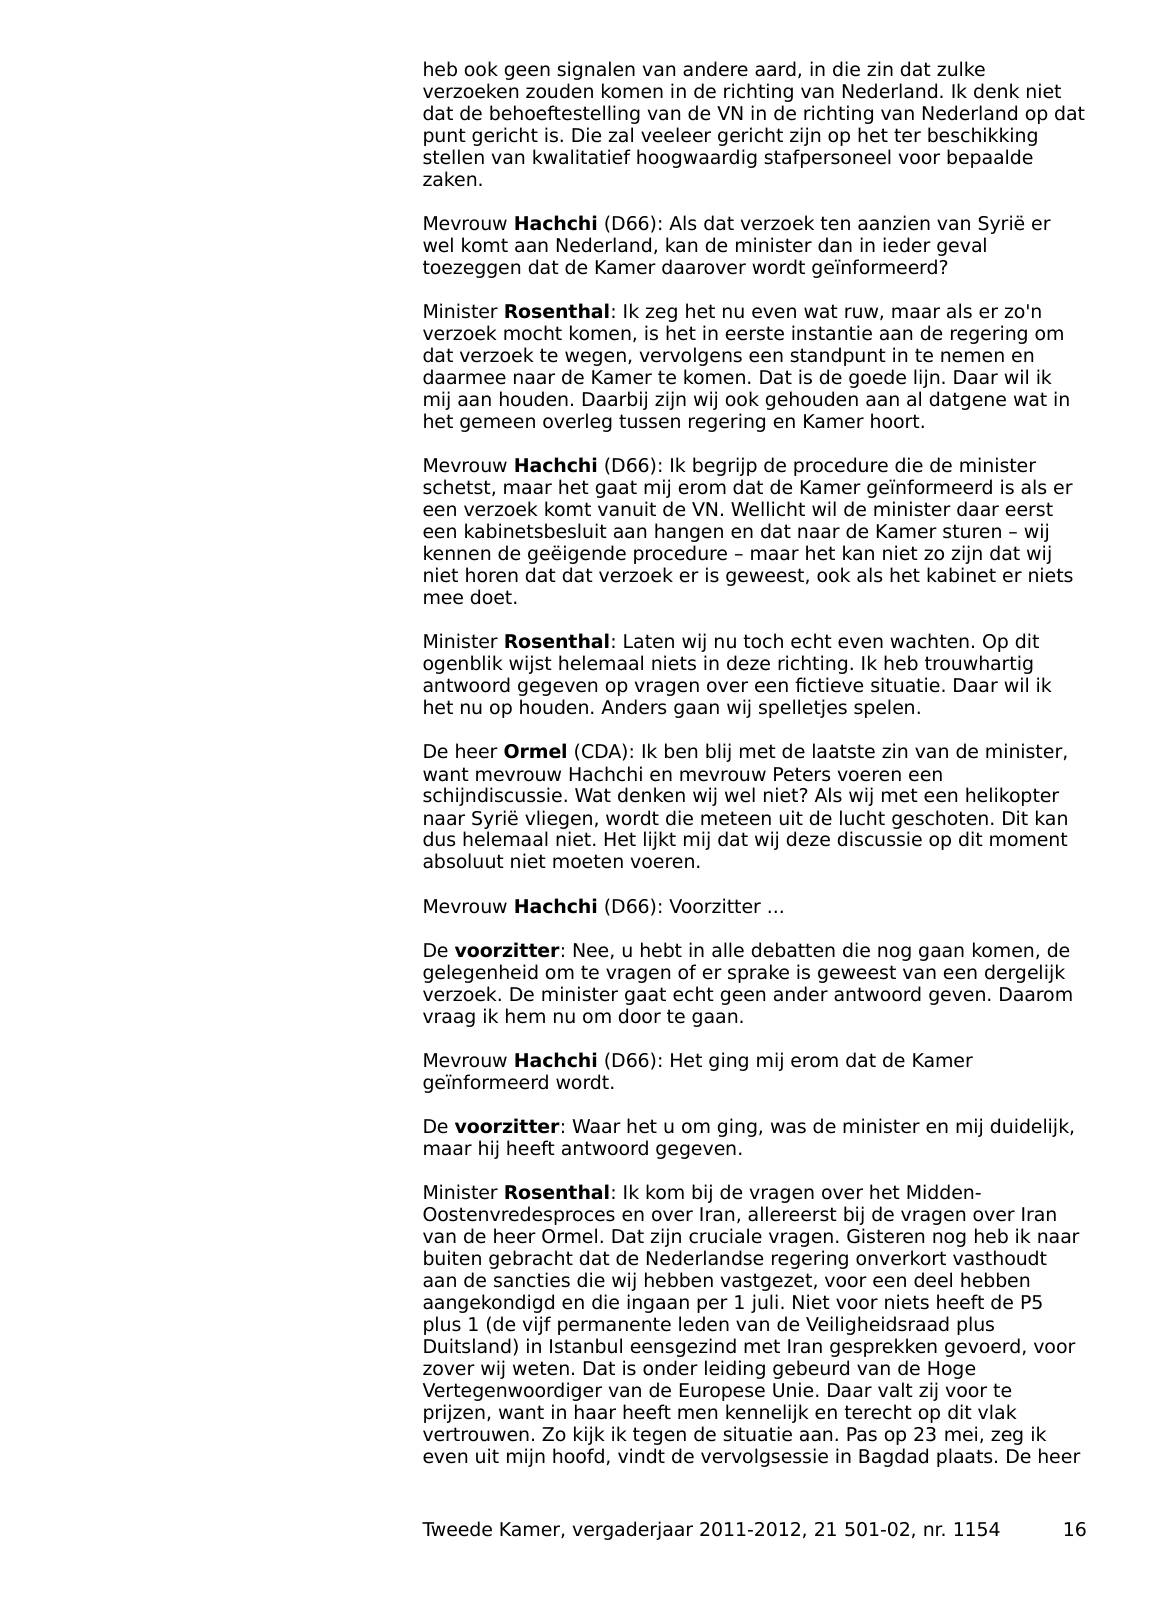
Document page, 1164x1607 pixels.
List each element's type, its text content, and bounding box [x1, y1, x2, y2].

text Mevrouw Hachchi (D66): Als dat verzoek ten aanzien van Syrië er wel komt aan Nederland, kan de minister dan in ieder geval toezeggen dat de Kamer daarover wordt geïnformeerd? [422, 213, 1087, 279]
text Minister Rosenthal: Laten wij nu toch echt even wachten. Op dit ogenblik wijst helemaal niets in deze richting. Ik heb trouwhartig antwoord gegeven op vragen over een fictieve situatie. Daar wil ik het nu op houden. Anders gaan wij spelletjes spelen. [422, 631, 1087, 719]
text heb ook geen signalen van andere aard, in die zin dat zulke verzoeken zouden komen in de richting van Nederland. Ik denk niet dat de behoeftestelling van de VN in de richting van Nederland op dat punt gericht is. Die zal veeleer gericht zijn op het ter beschikking stellen van kwalitatief hoogwaardig stafpersoneel voor bepaalde zaken. [422, 59, 1087, 191]
text Minister Rosenthal: Ik kom bij de vragen over het Midden-Oostenvredesproces en over Iran, allereerst bij de vragen over Iran van de heer Ormel. Dat zijn cruciale vragen. Gisteren nog heb ik naar buiten gebracht dat de Nederlandse regering onverkort vasthoudt aan de sancties die wij hebben vastgezet, voor een deel hebben aangekondigd en die ingaan per 1 juli. Niet voor niets heeft de P5 plus 1 (de vijf permanente leden van de Veiligheidsraad plus Duitsland) in Istanbul eensgezind met Iran gesprekken gevoerd, voor zover wij weten. Dat is onder leiding gebeurd van de Hoge Vertegenwoordiger van de Europese Unie. Daar valt zij voor te prijzen, want in haar heeft men kennelijk en terecht op dit vlak vertrouwen. Zo kijk ik tegen de situatie aan. Pas op 23 mei, zeg ik even uit mijn hoofd, vindt de vervolgsessie in Bagdad plaats. De heer [422, 1182, 1087, 1468]
text Mevrouw Hachchi (D66): Het ging mij erom dat de Kamer geïnformeerd wordt. [422, 1050, 1087, 1094]
text Minister Rosenthal: Ik zeg het nu even wat ruw, maar als er zo'n verzoek mocht komen, is het in eerste instantie aan de regering om dat verzoek te wegen, vervolgens een standpunt in te nemen en daarmee naar de Kamer te komen. Dat is de goede lijn. Daar wil ik mij aan houden. Daarbij zijn wij ook gehouden aan al datgene wat in het gemeen overleg tussen regering en Kamer hoort. [422, 301, 1087, 433]
text De voorzitter: Nee, u hebt in alle debatten die nog gaan komen, de gelegenheid om te vragen of er sprake is geweest van een dergelijk verzoek. De minister gaat echt geen ander antwoord geven. Daarom vraag ik hem nu om door te gaan. [422, 940, 1087, 1028]
text Mevrouw Hachchi (D66): Voorzitter ... [422, 896, 1087, 917]
text De voorzitter: Waar het u om ging, was de minister en mij duidelijk, maar hij heeft antwoord gegeven. [422, 1116, 1087, 1160]
text Mevrouw Hachchi (D66): Ik begrijp de procedure die de minister schetst, maar het gaat mij erom dat de Kamer geïnformeerd is als er een verzoek komt vanuit de VN. Wellicht wil de minister daar eerst een kabinetsbesluit aan hangen en dat naar de Kamer sturen – wij kennen de geëigende procedure – maar het kan niet zo zijn dat wij niet horen dat dat verzoek er is geweest, ook als het kabinet er niets mee doet. [422, 455, 1087, 609]
text De heer Ormel (CDA): Ik ben blij met de laatste zin van de minister, want mevrouw Hachchi en mevrouw Peters voeren een schijndiscussie. Wat denken wij wel niet? Als wij met een helikopter naar Syrië vliegen, wordt die meteen uit de lucht geschoten. Dit kan dus helemaal niet. Het lijkt mij dat wij deze discussie op dit moment absoluut niet moeten voeren. [422, 741, 1087, 873]
